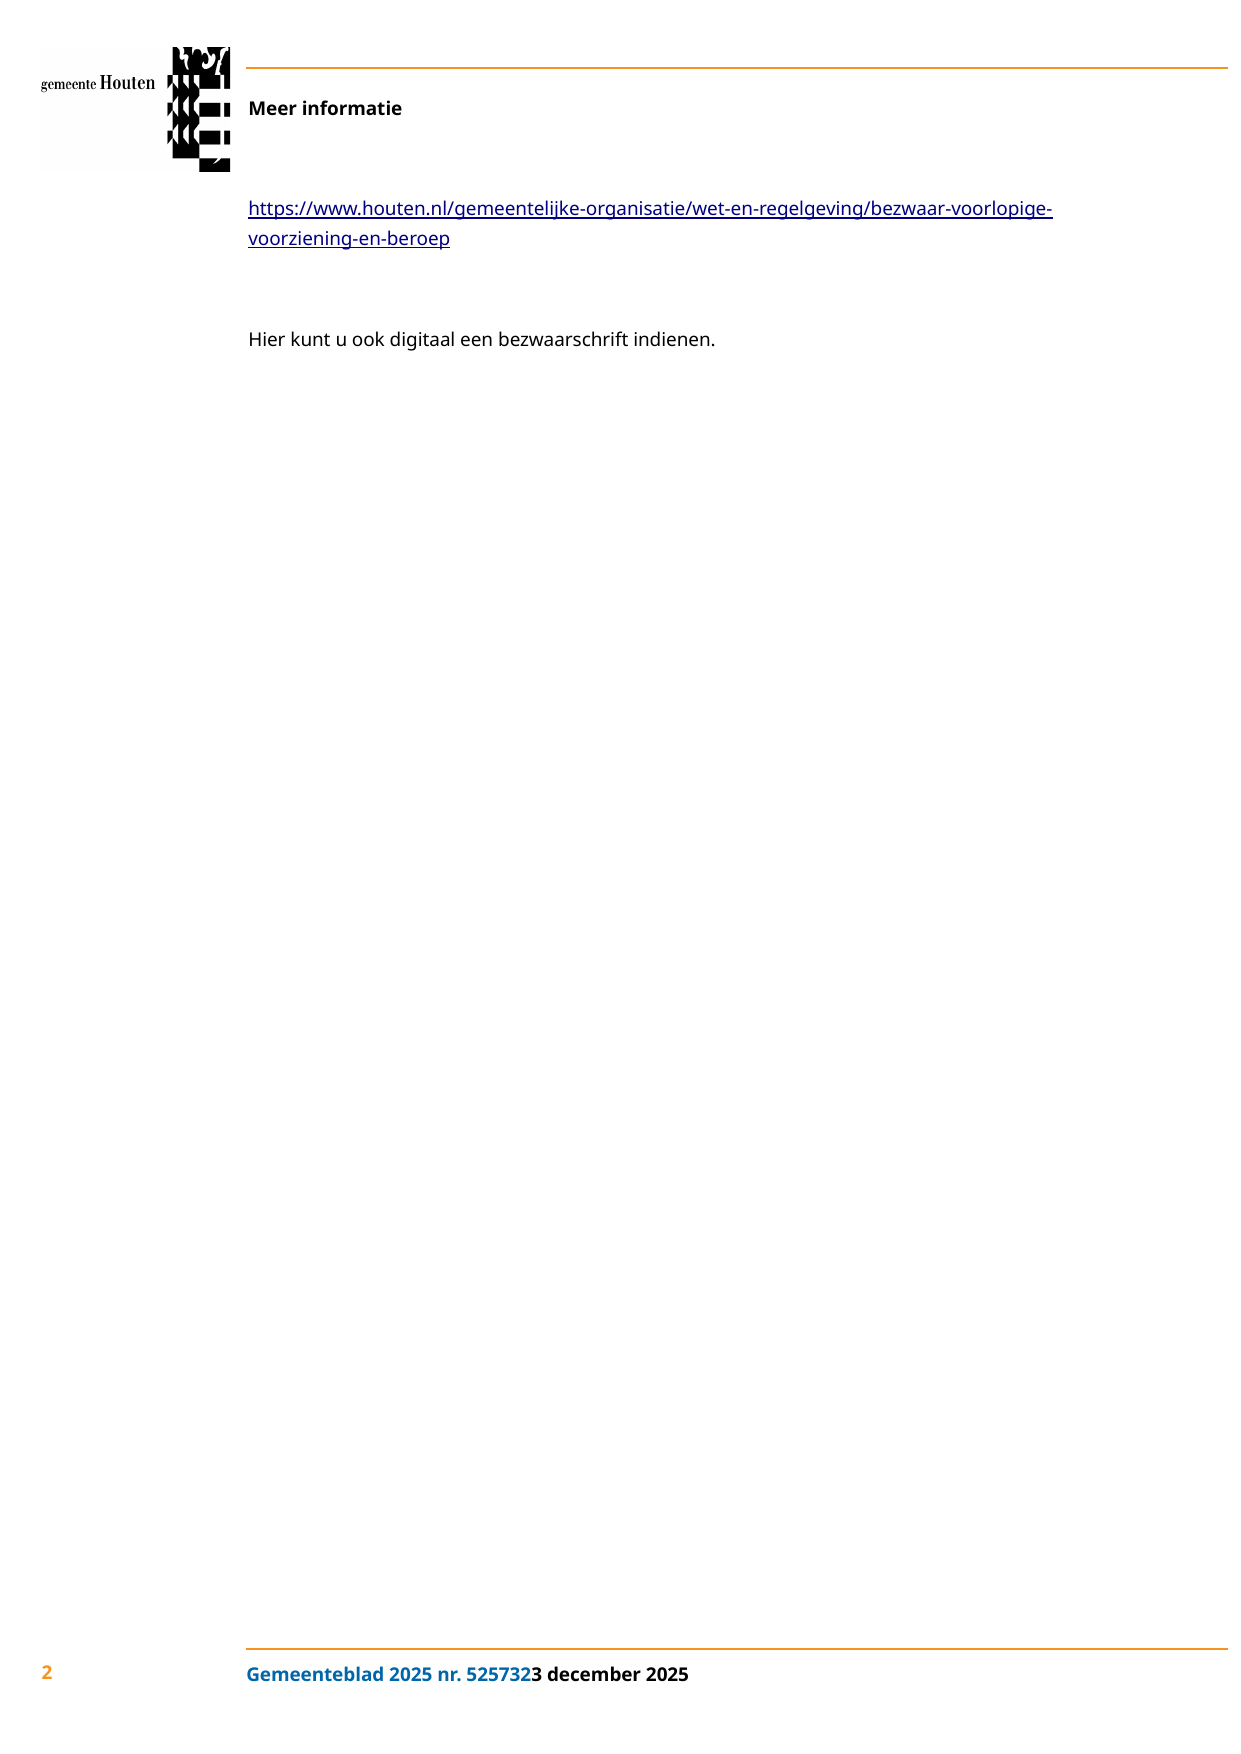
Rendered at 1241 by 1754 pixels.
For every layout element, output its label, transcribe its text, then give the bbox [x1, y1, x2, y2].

text https://www.houten.nl/gemeentelijke-organisatie/wet-en-regelgeving/bezwaar-voorlopige-voorziening-en-beroep [248, 196, 1152, 251]
picture [41, 47, 231, 172]
text Meer informatie [248, 95, 1152, 121]
text Hier kunt u ook digitaal een bezwaarschrift indienen. [248, 326, 1152, 352]
